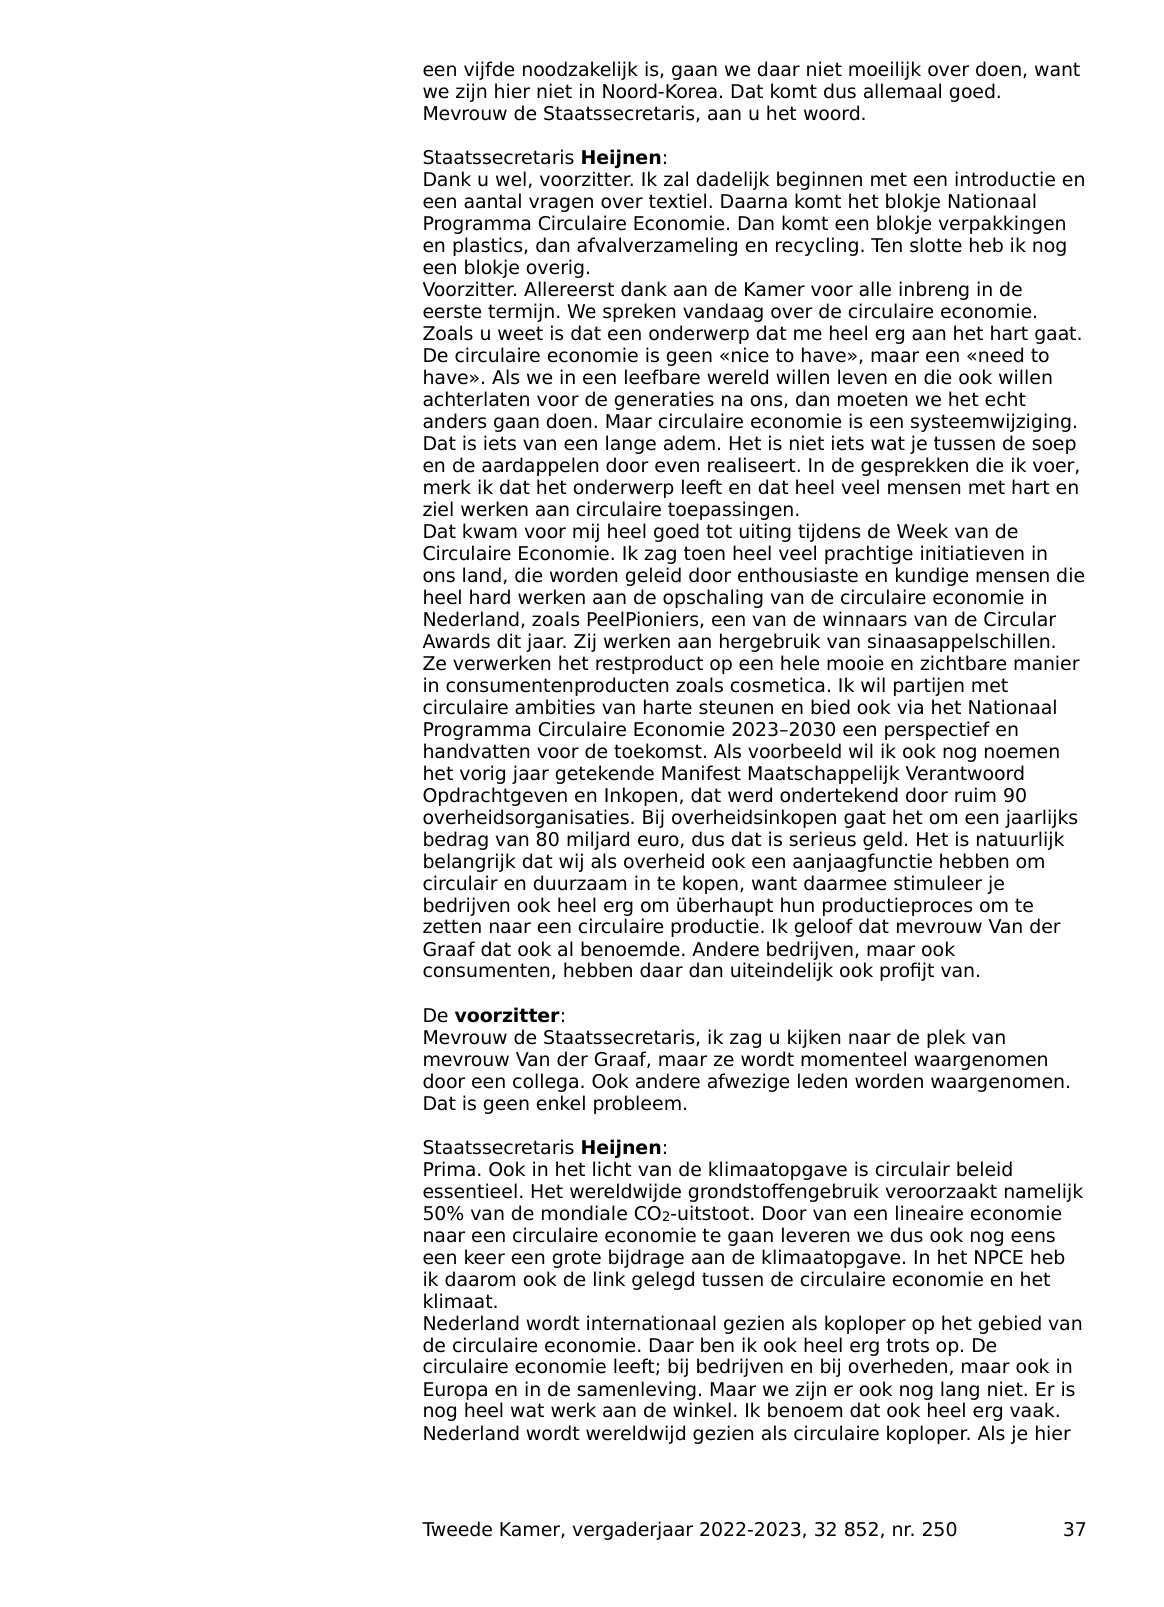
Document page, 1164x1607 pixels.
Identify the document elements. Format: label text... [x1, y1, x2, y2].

text Staatssecretaris Heijnen: [422, 147, 1087, 169]
text Prima. Ook in het licht van de klimaatopgave is circulair beleid essentieel. Het wereldwijde grondstoffengebruik veroorzaakt namelijk 50% van de mondiale CO2-uitstoot. Door van een lineaire economie naar een circulaire economie te gaan leveren we dus ook nog eens een keer een grote bijdrage aan de klimaatopgave. In het NPCE heb ik daarom ook de link gelegd tussen de circulaire economie en het klimaat. [422, 1159, 1087, 1312]
text Dat kwam voor mij heel goed tot uiting tijdens de Week van de Circulaire Economie. Ik zag toen heel veel prachtige initiatieven in ons land, die worden geleid door enthousiaste en kundige mensen die heel hard werken aan de opschaling van de circulaire economie in Nederland, zoals PeelPioniers, een van de winnaars van de Circular Awards dit jaar. Zij werken aan hergebruik van sinaasappelschillen. Ze verwerken het restproduct op een hele mooie en zichtbare manier in consumentenproducten zoals cosmetica. Ik wil partijen met circulaire ambities van harte steunen en bied ook via het Nationaal Programma Circulaire Economie 2023–2030 een perspectief en handvatten voor de toekomst. Als voorbeeld wil ik ook nog noemen het vorig jaar getekende Manifest Maatschappelijk Verantwoord Opdrachtgeven en Inkopen, dat werd ondertekend door ruim 90 overheidsorganisaties. Bij overheidsinkopen gaat het om een jaarlijks bedrag van 80 miljard euro, dus dat is serieus geld. Het is natuurlijk belangrijk dat wij als overheid ook een aanjaagfunctie hebben om circulair en duurzaam in te kopen, want daarmee stimuleer je bedrijven ook heel erg om überhaupt hun productieproces om te zetten naar een circulaire productie. Ik geloof dat mevrouw Van der Graaf dat ook al benoemde. Andere bedrijven, maar ook consumenten, hebben daar dan uiteindelijk ook profijt van. [422, 521, 1087, 982]
text Mevrouw de Staatssecretaris, ik zag u kijken naar de plek van mevrouw Van der Graaf, maar ze wordt momenteel waargenomen door een collega. Ook andere afwezige leden worden waargenomen. Dat is geen enkel probleem. [422, 1027, 1087, 1114]
text een vijfde noodzakelijk is, gaan we daar niet moeilijk over doen, want we zijn hier niet in Noord-Korea. Dat komt dus allemaal goed. Mevrouw de Staatssecretaris, aan u het woord. [422, 59, 1087, 125]
text De voorzitter: [422, 1004, 1087, 1027]
text Voorzitter. Allereerst dank aan de Kamer voor alle inbreng in de eerste termijn. We spreken vandaag over de circulaire economie. Zoals u weet is dat een onderwerp dat me heel erg aan het hart gaat. De circulaire economie is geen «nice to have», maar een «need to have». Als we in een leefbare wereld willen leven en die ook willen achterlaten voor de generaties na ons, dan moeten we het echt anders gaan doen. Maar circulaire economie is een systeemwijziging. Dat is iets van een lange adem. Het is niet iets wat je tussen de soep en de aardappelen door even realiseert. In de gesprekken die ik voer, merk ik dat het onderwerp leeft en dat heel veel mensen met hart en ziel werken aan circulaire toepassingen. [422, 279, 1087, 521]
text Dank u wel, voorzitter. Ik zal dadelijk beginnen met een introductie en een aantal vragen over textiel. Daarna komt het blokje Nationaal Programma Circulaire Economie. Dan komt een blokje verpakkingen en plastics, dan afvalverzameling en recycling. Ten slotte heb ik nog een blokje overig. [422, 169, 1087, 279]
text Staatssecretaris Heijnen: [422, 1137, 1087, 1159]
text Nederland wordt internationaal gezien als koploper op het gebied van de circulaire economie. Daar ben ik ook heel erg trots op. De circulaire economie leeft; bij bedrijven en bij overheden, maar ook in Europa en in de samenleving. Maar we zijn er ook nog lang niet. Er is nog heel wat werk aan de winkel. Ik benoem dat ook heel erg vaak. Nederland wordt wereldwijd gezien als circulaire koploper. Als je hier [422, 1312, 1087, 1444]
